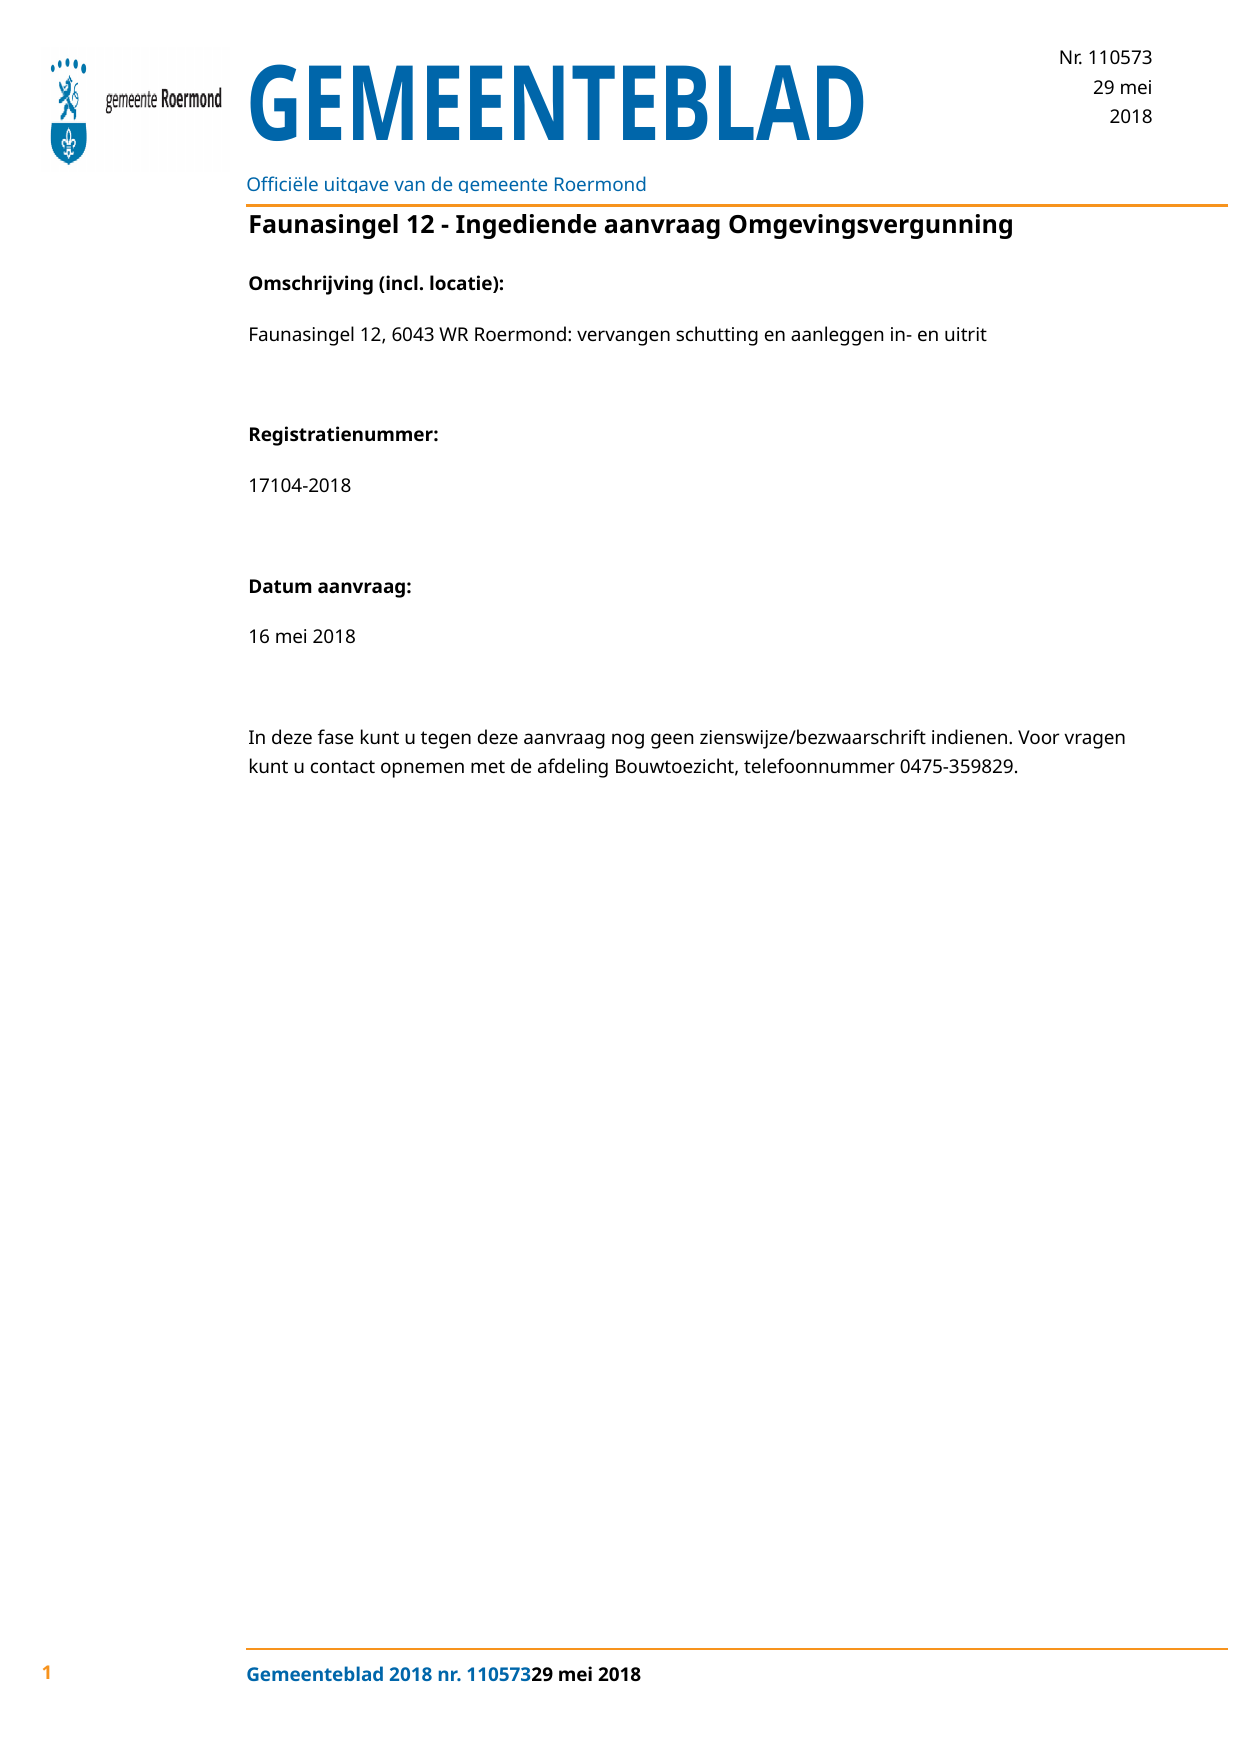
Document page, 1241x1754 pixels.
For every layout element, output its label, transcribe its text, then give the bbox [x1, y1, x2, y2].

text Faunasingel 12, 6043 WR Roermond: vervangen schutting en aanleggen in- en uitrit [248, 321, 1152, 346]
text Faunasingel 12 - Ingediende aanvraag Omgevingsvergunning [248, 207, 1152, 241]
picture [41, 47, 231, 172]
text 16 mei 2018 [248, 623, 1152, 649]
text Registratienummer: [248, 422, 1152, 447]
text In deze fase kunt u tegen deze aanvraag nog geen zienswijze/bezwaarschrift indienen. Voor vragen kunt u contact opnemen met de afdeling Bouwtoezicht, telefoonnummer 0475-359829. [248, 724, 1152, 779]
text Datum aanvraag: [248, 573, 1152, 598]
text Omschrijving (incl. locatie): [248, 270, 1152, 296]
text 17104-2018 [248, 472, 1152, 498]
